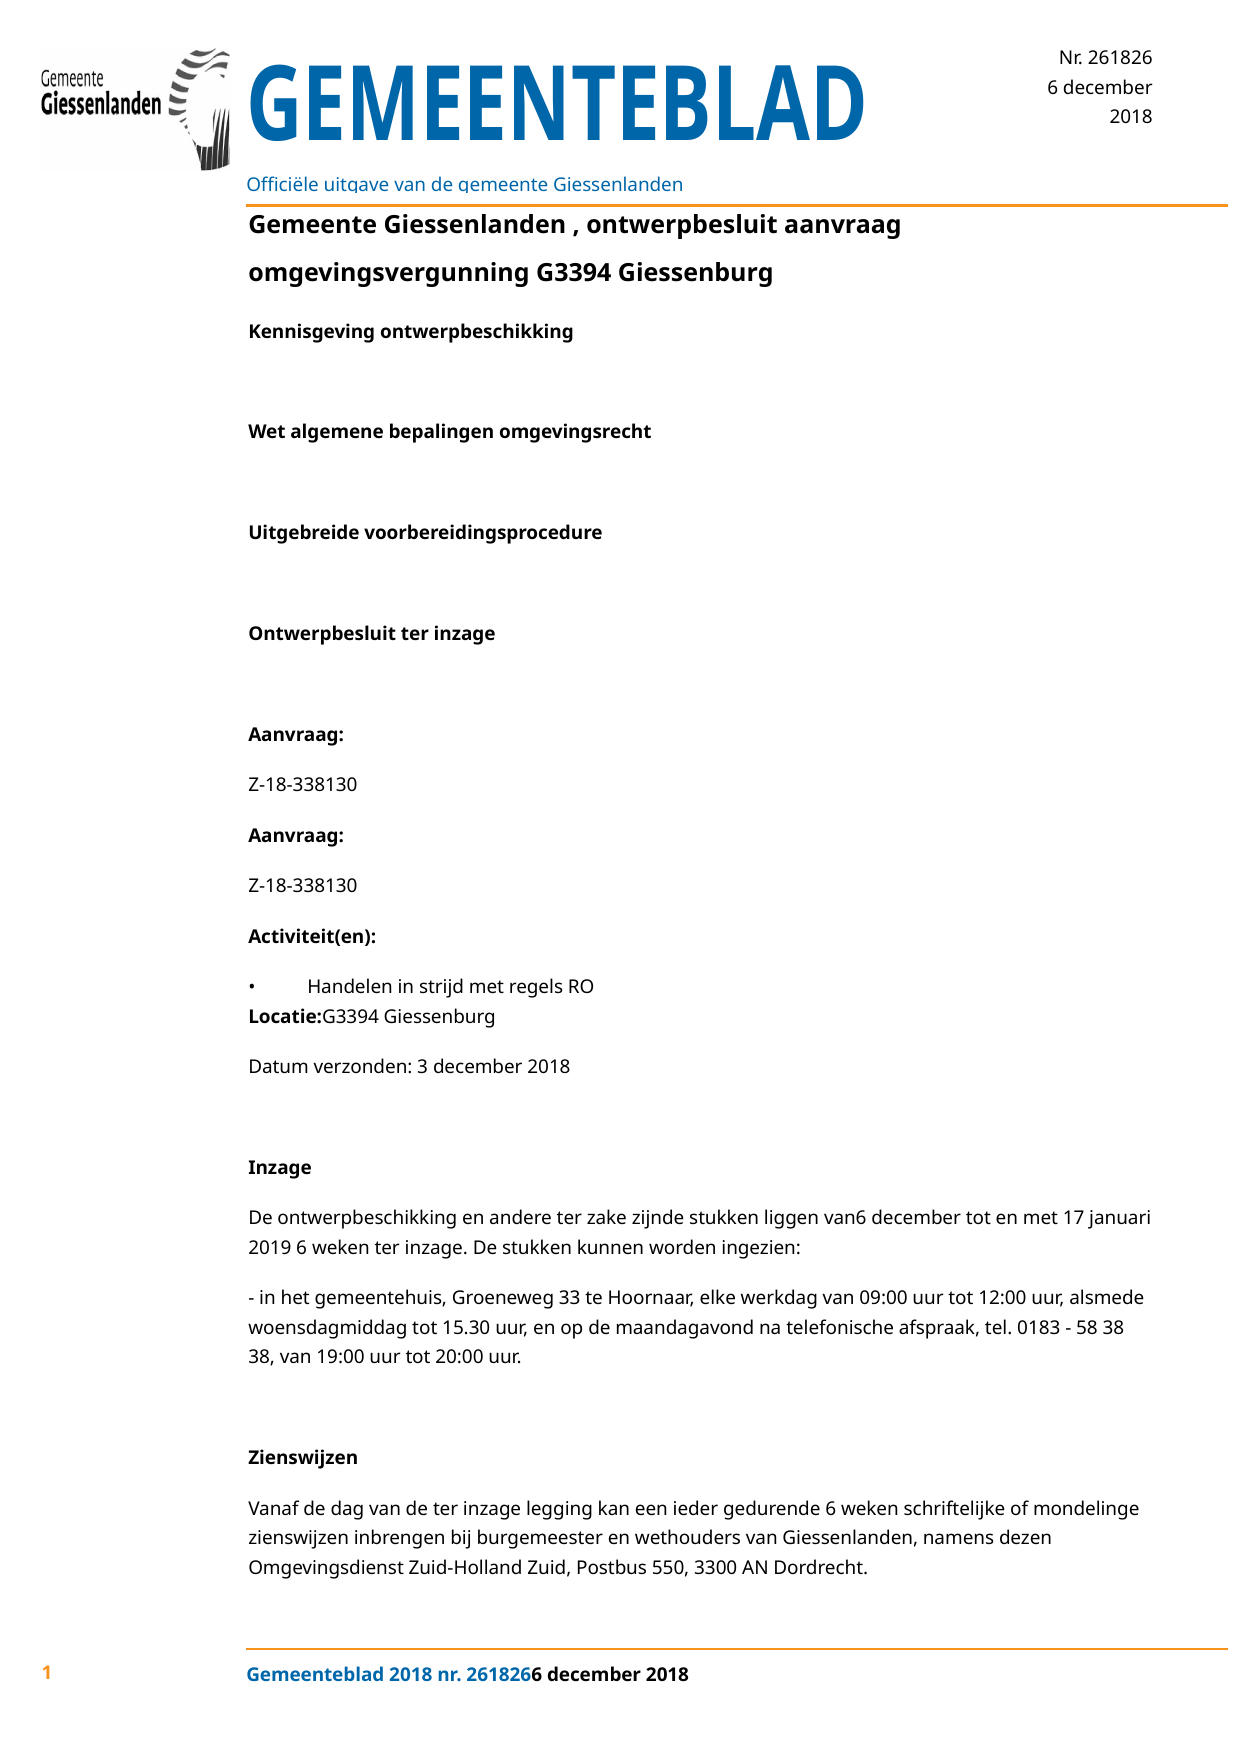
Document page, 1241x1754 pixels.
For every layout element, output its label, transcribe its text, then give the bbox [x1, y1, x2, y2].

text De ontwerpbeschikking en andere ter zake zijnde stukken liggen van6 december tot en met 17 januari 2019 6 weken ter inzage. De stukken kunnen worden ingezien: [248, 1204, 1152, 1260]
text Aanvraag: [248, 721, 1152, 747]
text Gemeente Giessenlanden , ontwerpbesluit aanvraag omgevingsvergunning G3394 Giessenburg [248, 207, 1152, 288]
text Wet algemene bepalingen omgevingsrecht [248, 419, 1152, 444]
text Datum verzonden: 3 december 2018 [248, 1053, 1152, 1079]
text Inzage [248, 1154, 1152, 1180]
text Locatie:G3394 Giessenburg [248, 1003, 1152, 1029]
picture [41, 47, 231, 172]
text Uitgebreide voorbereidingsprocedure [248, 519, 1152, 545]
text Vanaf de dag van de ter inzage legging kan een ieder gedurende 6 weken schriftelijke of mondelinge zienswijzen inbrengen bij burgemeester en wethouders van Giessenlanden, namens dezen Omgevingsdienst Zuid-Holland Zuid, Postbus 550, 3300 AN Dordrecht. [248, 1495, 1152, 1580]
text Activiteit(en): [248, 923, 1152, 949]
text Z-18-338130 [248, 772, 1152, 797]
list Handelen in strijd met regels RO [248, 973, 1152, 999]
text Zienswijzen [248, 1444, 1152, 1470]
text Z-18-338130 [248, 872, 1152, 898]
text Kennisgeving ontwerpbeschikking [248, 318, 1152, 344]
text - in het gemeentehuis, Groeneweg 33 te Hoornaar, elke werkdag van 09:00 uur tot 12:00 uur, alsmede woensdagmiddag tot 15.30 uur, en op de maandagavond na telefonische afspraak, tel. 0183 - 58 38 38, van 19:00 uur tot 20:00 uur. [248, 1284, 1152, 1369]
text Ontwerpbesluit ter inzage [248, 620, 1152, 646]
text Aanvraag: [248, 822, 1152, 848]
